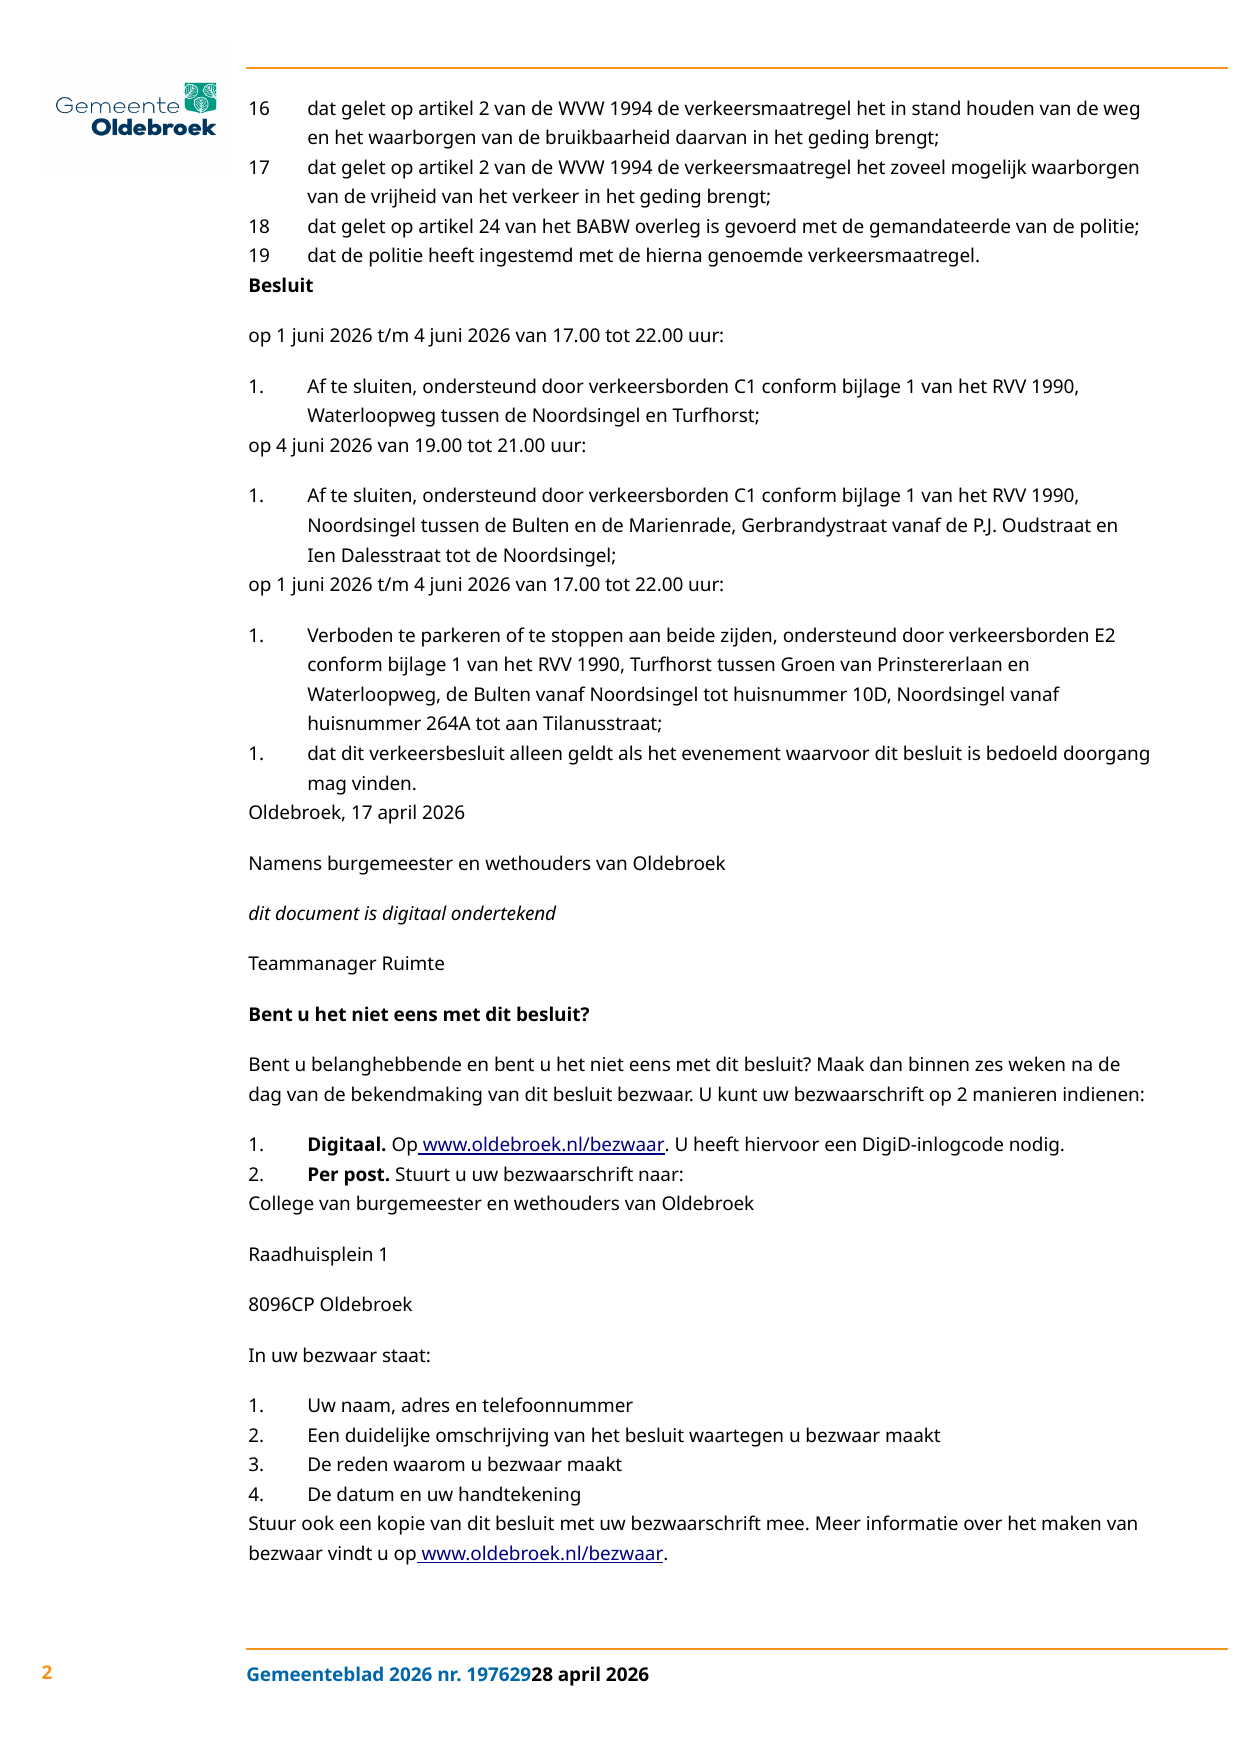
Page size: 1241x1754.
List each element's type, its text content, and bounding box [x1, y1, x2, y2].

text Raadhuisplein 1 [248, 1241, 1152, 1267]
picture [41, 47, 231, 172]
text Teammanager Ruimte [248, 951, 1152, 976]
text Oldebroek, 17 april 2026 [248, 799, 1152, 825]
text dit document is digitaal ondertekend [248, 900, 1152, 926]
list dat gelet op artikel 24 van het BABW overleg is gevoerd met de gemandateerde van de politie; [248, 213, 1152, 239]
list Verboden te parkeren of te stoppen aan beide zijden, ondersteund door verkeersborden E2 conform bijlage 1 van het RVV 1990, Turfhorst tussen Groen van Prinstererlaan en Waterloopweg, de Bulten vanaf Noordsingel tot huisnummer 10D, Noordsingel vanaf huisnummer 264A tot aan Tilanusstraat; [248, 622, 1152, 736]
text 8096CP Oldebroek [248, 1291, 1152, 1317]
text op 4 juni 2026 van 19.00 tot 21.00 uur: [248, 432, 1152, 458]
text Besluit [248, 272, 1152, 298]
list Uw naam, adres en telefoonnummer [248, 1392, 1152, 1418]
text Stuur ook een kopie van dit besluit met uw bezwaarschrift mee. Meer informatie over het maken van bezwaar vindt u op www.oldebroek.nl/bezwaar. [248, 1511, 1152, 1566]
text College van burgemeester en wethouders van Oldebroek [248, 1191, 1152, 1216]
list De reden waarom u bezwaar maakt [248, 1451, 1152, 1477]
text Bent u belanghebbende en bent u het niet eens met dit besluit? Maak dan binnen zes weken na de dag van de bekendmaking van dit besluit bezwaar. U kunt uw bezwaarschrift op 2 manieren indienen: [248, 1051, 1152, 1107]
list Af te sluiten, ondersteund door verkeersborden C1 conform bijlage 1 van het RVV 1990, Noordsingel tussen de Bulten en de Marienrade, Gerbrandystraat vanaf de P.J. Oudstraat en Ien Dalesstraat tot de Noordsingel; [248, 483, 1152, 568]
text Namens burgemeester en wethouders van Oldebroek [248, 850, 1152, 876]
list Digitaal. Op www.oldebroek.nl/bezwaar. U heeft hiervoor een DigiD-inlogcode nodig. [248, 1131, 1152, 1157]
text In uw bezwaar staat: [248, 1342, 1152, 1368]
text op 1 juni 2026 t/m 4 juni 2026 van 17.00 tot 22.00 uur: [248, 571, 1152, 597]
list Per post. Stuurt u uw bezwaarschrift naar: [248, 1161, 1152, 1187]
text Bent u het niet eens met dit besluit? [248, 1001, 1152, 1027]
list De datum en uw handtekening [248, 1481, 1152, 1507]
list Af te sluiten, ondersteund door verkeersborden C1 conform bijlage 1 van het RVV 1990, Waterloopweg tussen de Noordsingel en Turfhorst; [248, 373, 1152, 428]
list Een duidelijke omschrijving van het besluit waartegen u bezwaar maakt [248, 1422, 1152, 1448]
list dat gelet op artikel 2 van de WVW 1994 de verkeersmaatregel het in stand houden van de weg en het waarborgen van de bruikbaarheid daarvan in het geding brengt; [248, 95, 1152, 150]
list dat gelet op artikel 2 van de WVW 1994 de verkeersmaatregel het zoveel mogelijk waarborgen van de vrijheid van het verkeer in het geding brengt; [248, 154, 1152, 209]
list dat dit verkeersbesluit alleen geldt als het evenement waarvoor dit besluit is bedoeld doorgang mag vinden. [248, 740, 1152, 796]
list dat de politie heeft ingestemd met de hierna genoemde verkeersmaatregel. [248, 243, 1152, 268]
text op 1 juni 2026 t/m 4 juni 2026 van 17.00 tot 22.00 uur: [248, 323, 1152, 348]
